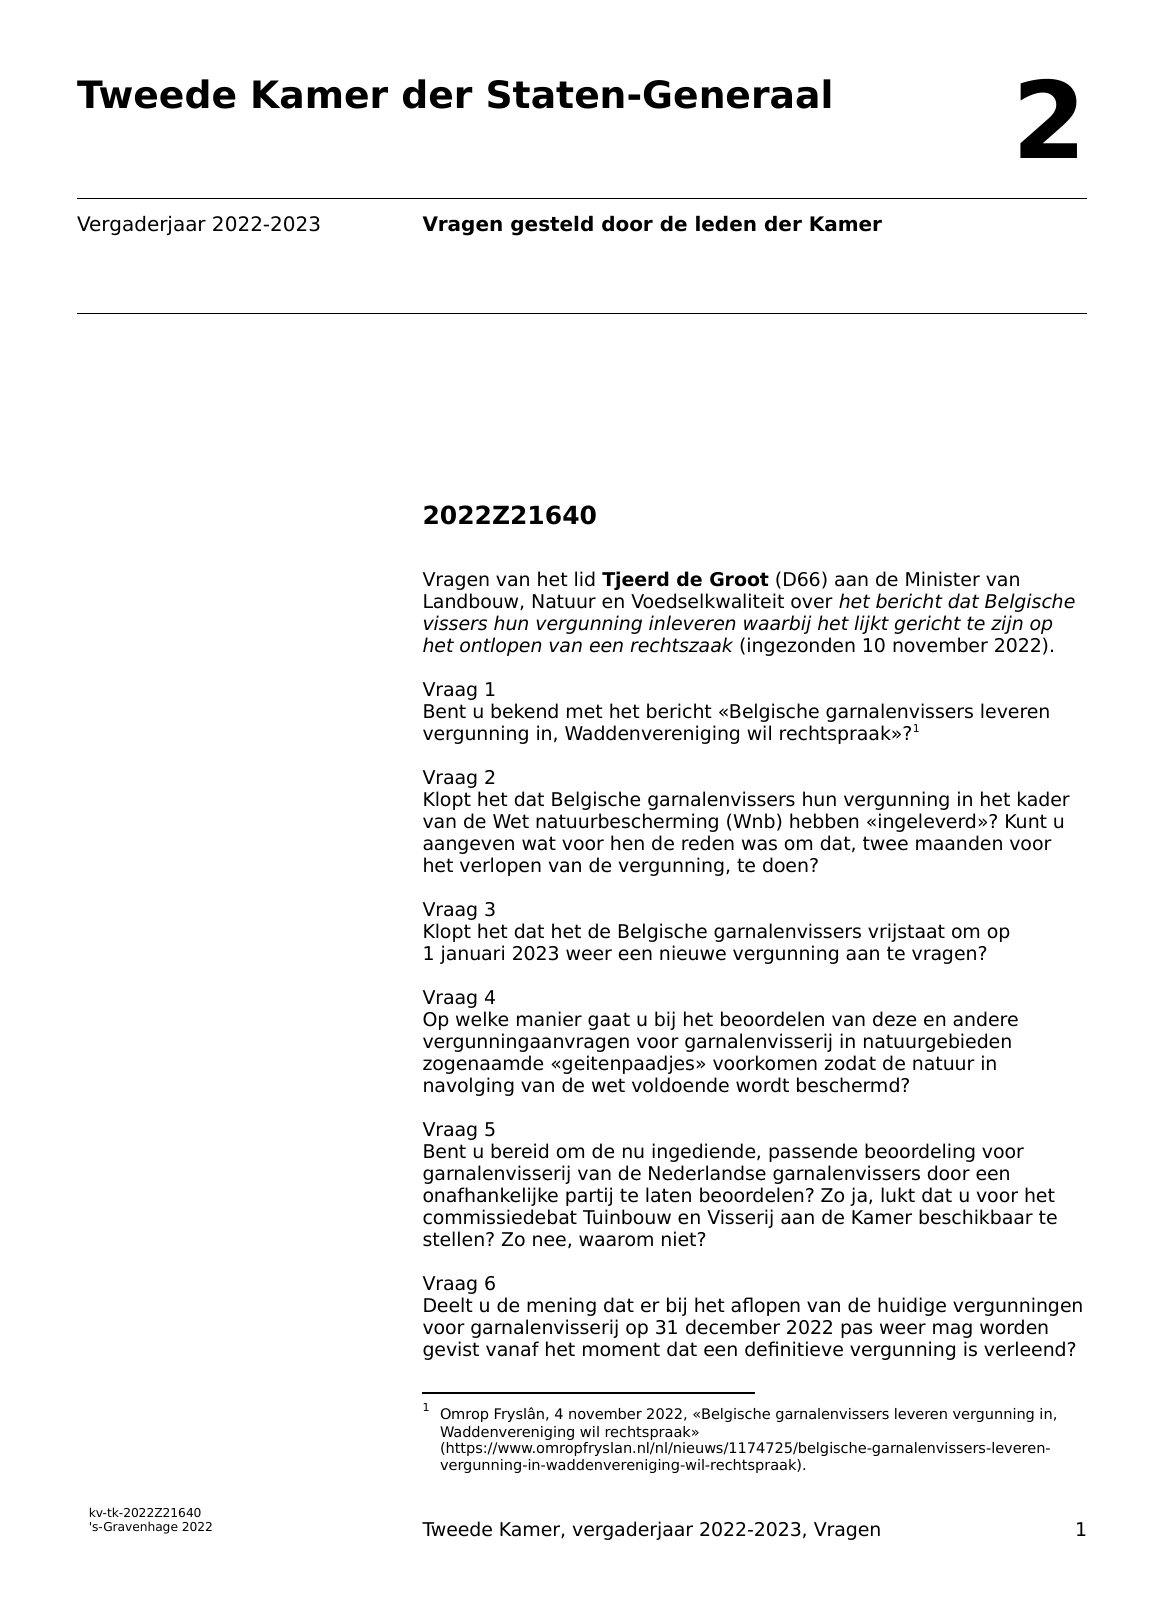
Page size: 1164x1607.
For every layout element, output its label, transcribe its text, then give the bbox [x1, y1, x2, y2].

table_cell Vragen gesteld door de leden der Kamer [422, 199, 1087, 313]
text Op welke manier gaat u bij het beoordelen van deze en andere vergunningaanvragen voor garnalenvisserij in natuurgebieden zogenaamde «geitenpaadjes» voorkomen zodat de natuur in navolging van de wet voldoende wordt beschermd? [422, 1009, 1087, 1097]
text Bent u bekend met het bericht «Belgische garnalenvissers leveren vergunning in, Waddenvereniging wil rechtspraak»? [422, 701, 1087, 745]
text Vragen van het lid Tjeerd de Groot (D66) aan de Minister van Landbouw, Natuur en Voedselkwaliteit over het bericht dat Belgische vissers hun vergunning inleveren waarbij het lijkt gericht te zijn op het ontlopen van een rechtszaak (ingezonden 10 november 2022). [422, 569, 1087, 657]
text Klopt het dat het de Belgische garnalenvissers vrijstaat om op 1 januari 2023 weer een nieuwe vergunning aan te vragen? [422, 921, 1087, 965]
text Omrop Fryslân, 4 november 2022, «Belgische garnalenvissers leveren vergunning in, Waddenvereniging wil rechtspraak» (https://www.omropfryslan.nl/nl/nieuws/1174725/belgische-garnalenvissers-leveren-vergunning-in-waddenvereniging-wil-rechtspraak). [422, 1402, 1087, 1474]
text Deelt u de mening dat er bij het aflopen van de huidige vergunningen voor garnalenvisserij op 31 december 2022 pas weer mag worden gevist vanaf het moment dat een definitieve vergunning is verleend? [422, 1295, 1087, 1361]
text Vraag 5 [422, 1119, 1087, 1141]
text 's-Gravenhage 2022 [88, 1520, 323, 1534]
table_header 2 [886, 59, 1087, 198]
table_header Tweede Kamer der Staten-Generaal [77, 59, 886, 198]
text Vraag 2 [422, 767, 1087, 789]
text Bent u bereid om de nu ingediende, passende beoordeling voor garnalenvisserij van de Nederlandse garnalenvissers door een onafhankelijke partij te laten beoordelen? Zo ja, lukt dat u voor het commissiedebat Tuinbouw en Visserij aan de Kamer beschikbaar te stellen? Zo nee, waarom niet? [422, 1141, 1087, 1251]
text Klopt het dat Belgische garnalenvissers hun vergunning in het kader van de Wet natuurbescherming (Wnb) hebben «ingeleverd»? Kunt u aangeven wat voor hen de reden was om dat, twee maanden voor het verlopen van de vergunning, te doen? [422, 789, 1087, 877]
text 2022Z21640 [422, 501, 1087, 531]
text Vraag 3 [422, 899, 1087, 921]
table_cell Vergaderjaar 2022-2023 [77, 199, 422, 313]
text Vraag 4 [422, 987, 1087, 1009]
text Vraag 6 [422, 1273, 1087, 1295]
text Vraag 1 [422, 679, 1087, 701]
text kv-tk-2022Z21640 [88, 1506, 323, 1520]
